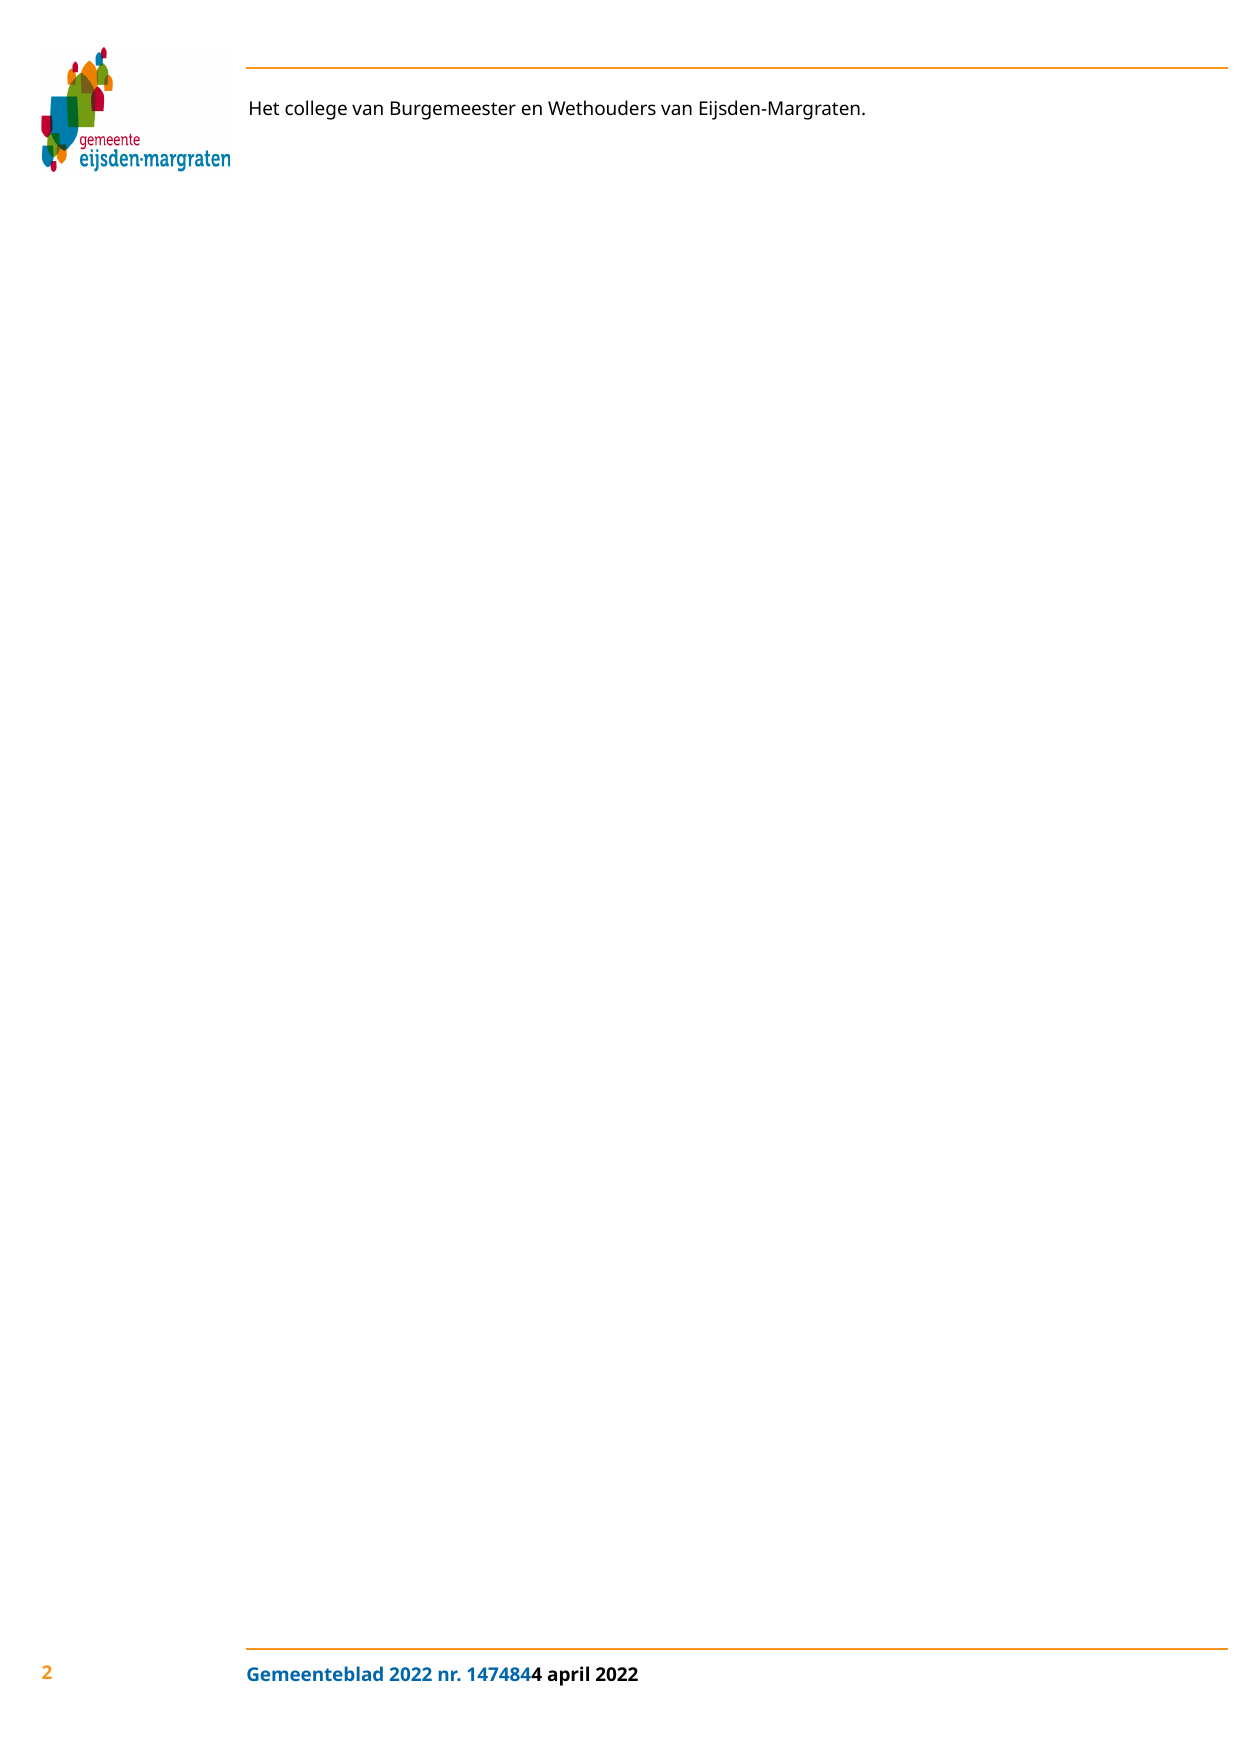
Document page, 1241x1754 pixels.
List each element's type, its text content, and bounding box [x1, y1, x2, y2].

text Het college van Burgemeester en Wethouders van Eijsden-Margraten. [248, 95, 1152, 121]
picture [41, 47, 231, 172]
